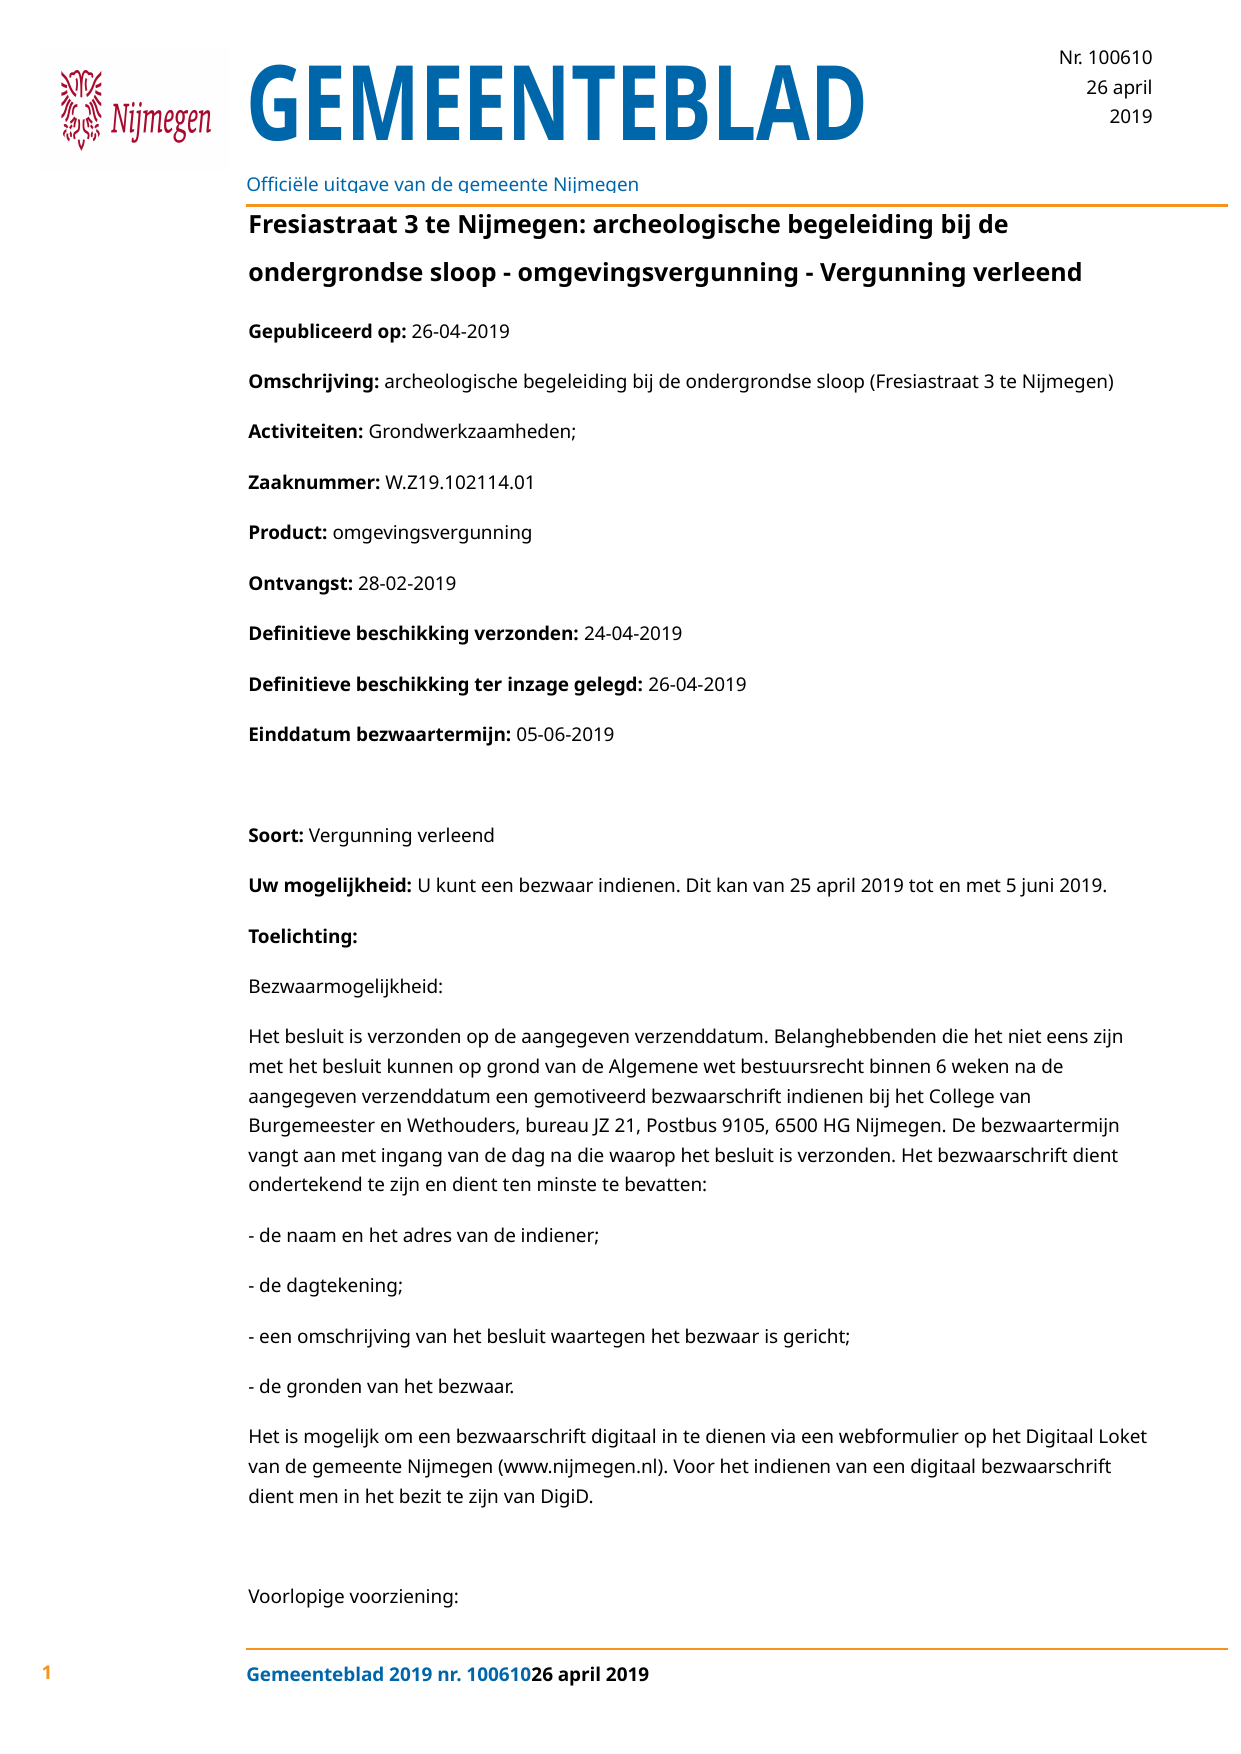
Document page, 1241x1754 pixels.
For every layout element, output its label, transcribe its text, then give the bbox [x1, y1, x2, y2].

text Voorlopige voorziening: [248, 1584, 1152, 1609]
text Het besluit is verzonden op de aangegeven verzenddatum. Belanghebbenden die het niet eens zijn met het besluit kunnen op grond van de Algemene wet bestuursrecht binnen 6 weken na de aangegeven verzenddatum een gemotiveerd bezwaarschrift indienen bij het College van Burgemeester en Wethouders, bureau JZ 21, Postbus 9105, 6500 HG Nijmegen. De bezwaartermijn vangt aan met ingang van de dag na die waarop het besluit is verzonden. Het bezwaarschrift dient ondertekend te zijn en dient ten minste te bevatten: [248, 1024, 1152, 1197]
text Definitieve beschikking verzonden: 24-04-2019 [248, 620, 1152, 646]
text Zaaknummer: W.Z19.102114.01 [248, 469, 1152, 495]
text Activiteiten: Grondwerkzaamheden; [248, 419, 1152, 444]
text Gepubliceerd op: 26-04-2019 [248, 318, 1152, 344]
text Soort: Vergunning verleend [248, 822, 1152, 848]
text Bezwaarmogelijkheid: [248, 973, 1152, 999]
text Toelichting: [248, 923, 1152, 949]
text Fresiastraat 3 te Nijmegen: archeologische begeleiding bij de ondergrondse sloop - omgevingsvergunning - Vergunning verleend [248, 207, 1152, 288]
text Product: omgevingsvergunning [248, 519, 1152, 545]
text Ontvangst: 28-02-2019 [248, 570, 1152, 596]
text - een omschrijving van het besluit waartegen het bezwaar is gericht; [248, 1323, 1152, 1349]
text Het is mogelijk om een bezwaarschrift digitaal in te dienen via een webformulier op het Digitaal Loket van de gemeente Nijmegen (www.nijmegen.nl). Voor het indienen van een digitaal bezwaarschrift dient men in het bezit te zijn van DigiD. [248, 1424, 1152, 1509]
text Einddatum bezwaartermijn: 05-06-2019 [248, 721, 1152, 747]
text Omschrijving: archeologische begeleiding bij de ondergrondse sloop (Fresiastraat 3 te Nijmegen) [248, 368, 1152, 394]
text - de gronden van het bezwaar. [248, 1373, 1152, 1399]
text - de dagtekening; [248, 1272, 1152, 1298]
text Uw mogelijkheid: U kunt een bezwaar indienen. Dit kan van 25 april 2019 tot en met 5 juni 2019. [248, 872, 1152, 898]
text Definitieve beschikking ter inzage gelegd: 26-04-2019 [248, 671, 1152, 697]
text - de naam en het adres van de indiener; [248, 1222, 1152, 1248]
picture [41, 47, 231, 172]
